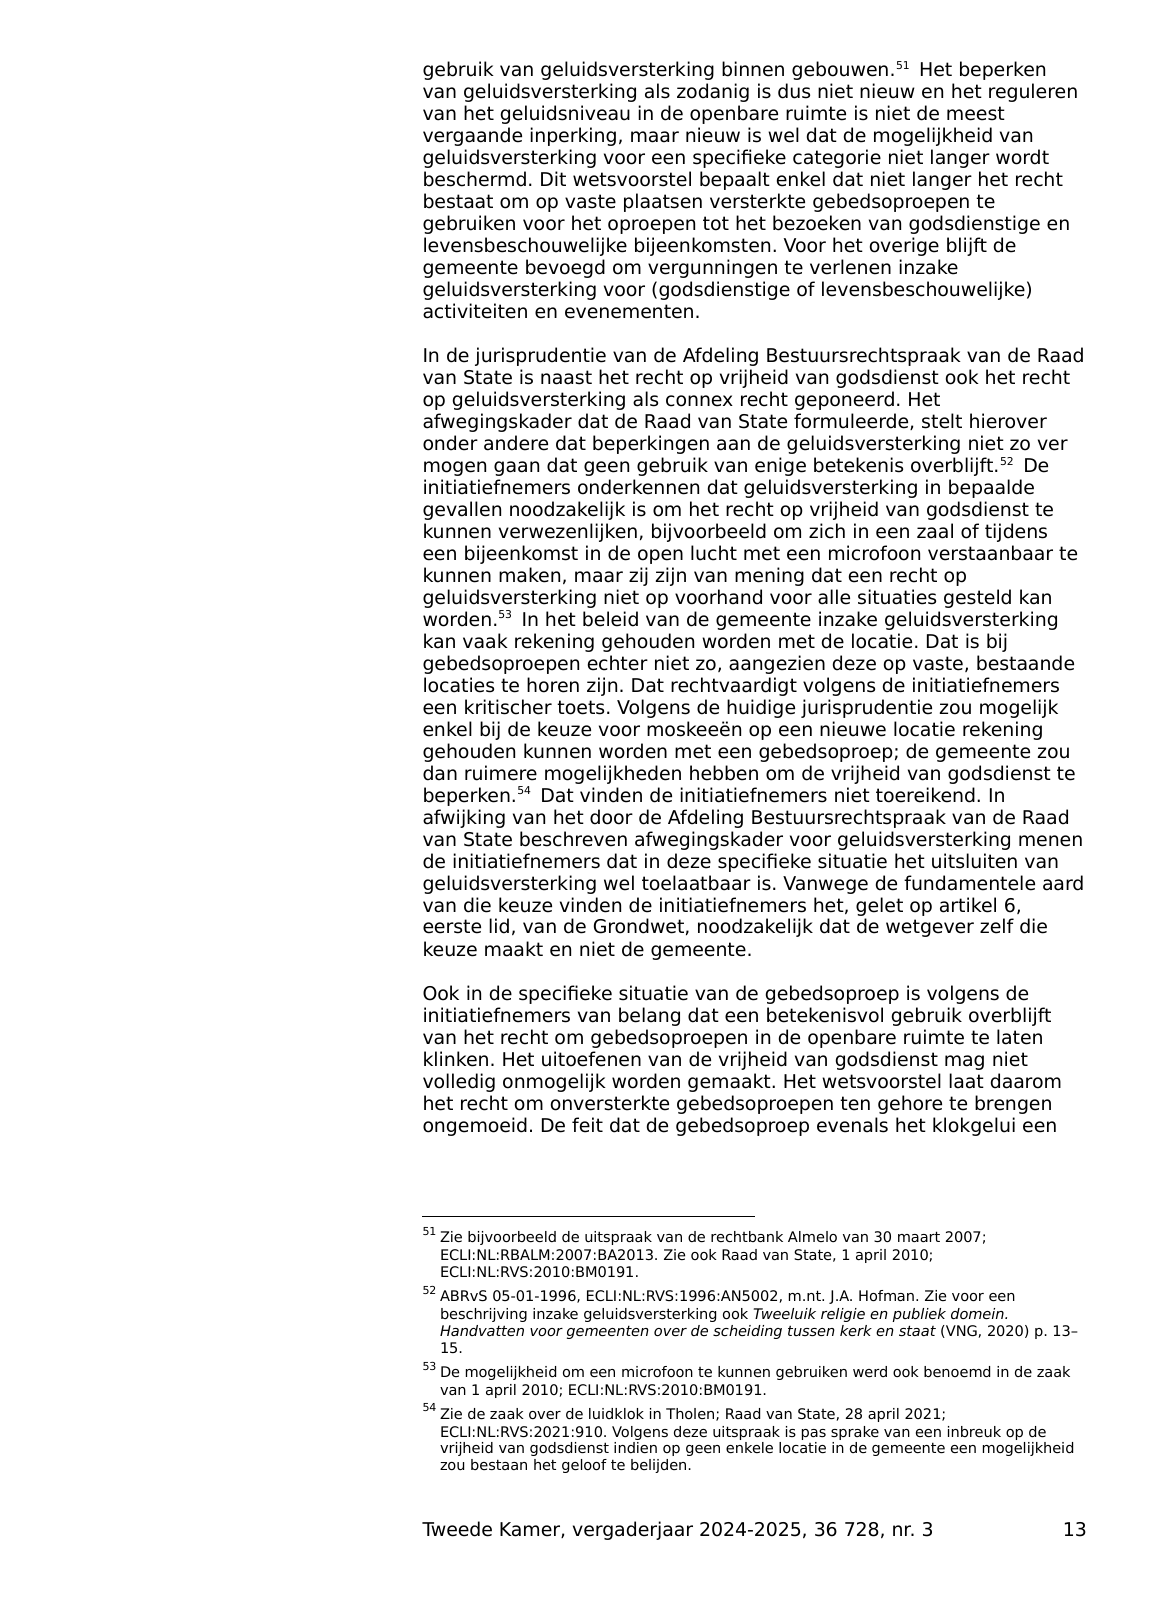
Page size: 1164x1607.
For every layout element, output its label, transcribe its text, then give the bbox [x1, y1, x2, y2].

text ABRvS 05-01-1996, ECLI:NL:RVS:1996:AN5002, m.nt. J.A. Hofman. Zie voor een beschrijving inzake geluidsversterking ook Tweeluik religie en publiek domein. Handvatten voor gemeenten over de scheiding tussen kerk en staat (VNG, 2020) p. 13–15. [422, 1284, 1087, 1357]
text Zie de zaak over de luidklok in Tholen; Raad van State, 28 april 2021; ECLI:NL:RVS:2021:910. Volgens deze uitspraak is pas sprake van een inbreuk op de vrijheid van godsdienst indien op geen enkele locatie in de gemeente een mogelijkheid zou bestaan het geloof te belijden. [422, 1402, 1087, 1474]
text Zie bijvoorbeeld de uitspraak van de rechtbank Almelo van 30 maart 2007; ECLI:NL:RBALM:2007:BA2013. Zie ook Raad van State, 1 april 2010; ECLI:NL:RVS:2010:BM0191. [422, 1225, 1087, 1281]
text Ook in de specifieke situatie van de gebedsoproep is volgens de initiatiefnemers van belang dat een betekenisvol gebruik overblijft van het recht om gebedsoproepen in de openbare ruimte te laten klinken. Het uitoefenen van de vrijheid van godsdienst mag niet volledig onmogelijk worden gemaakt. Het wetsvoorstel laat daarom het recht om onversterkte gebedsoproepen ten gehore te brengen ongemoeid. De feit dat de gebedsoproep evenals het klokgelui een [422, 983, 1087, 1136]
text De mogelijkheid om een microfoon te kunnen gebruiken werd ook benoemd in de zaak van 1 april 2010; ECLI:NL:RVS:2010:BM0191. [422, 1360, 1087, 1399]
text gebruik van geluidsversterking binnen gebouwen. Het beperken van geluidsversterking als zodanig is dus niet nieuw en het reguleren van het geluidsniveau in de openbare ruimte is niet de meest vergaande inperking, maar nieuw is wel dat de mogelijkheid van geluidsversterking voor een specifieke categorie niet langer wordt beschermd. Dit wetsvoorstel bepaalt enkel dat niet langer het recht bestaat om op vaste plaatsen versterkte gebedsoproepen te gebruiken voor het oproepen tot het bezoeken van godsdienstige en levensbeschouwelijke bijeenkomsten. Voor het overige blijft de gemeente bevoegd om vergunningen te verlenen inzake geluidsversterking voor (godsdienstige of levensbeschouwelijke) activiteiten en evenementen. [422, 59, 1087, 323]
text In de jurisprudentie van de Afdeling Bestuursrechtspraak van de Raad van State is naast het recht op vrijheid van godsdienst ook het recht op geluidsversterking als connex recht geponeerd. Het afwegingskader dat de Raad van State formuleerde, stelt hierover onder andere dat beperkingen aan de geluidsversterking niet zo ver mogen gaan dat geen gebruik van enige betekenis overblijft. De initiatiefnemers onderkennen dat geluidsversterking in bepaalde gevallen noodzakelijk is om het recht op vrijheid van godsdienst te kunnen verwezenlijken, bijvoorbeeld om zich in een zaal of tijdens een bijeenkomst in de open lucht met een microfoon verstaanbaar te kunnen maken, maar zij zijn van mening dat een recht op geluidsversterking niet op voorhand voor alle situaties gesteld kan worden. In het beleid van de gemeente inzake geluidsversterking kan vaak rekening gehouden worden met de locatie. Dat is bij gebedsoproepen echter niet zo, aangezien deze op vaste, bestaande locaties te horen zijn. Dat rechtvaardigt volgens de initiatiefnemers een kritischer toets. Volgens de huidige jurisprudentie zou mogelijk enkel bij de keuze voor moskeeën op een nieuwe locatie rekening gehouden kunnen worden met een gebedsoproep; de gemeente zou dan ruimere mogelijkheden hebben om de vrijheid van godsdienst te beperken. Dat vinden de initiatiefnemers niet toereikend. In afwijking van het door de Afdeling Bestuursrechtspraak van de Raad van State beschreven afwegingskader voor geluidsversterking menen de initiatiefnemers dat in deze specifieke situatie het uitsluiten van geluidsversterking wel toelaatbaar is. Vanwege de fundamentele aard van die keuze vinden de initiatiefnemers het, gelet op artikel 6, eerste lid, van de Grondwet, noodzakelijk dat de wetgever zelf die keuze maakt en niet de gemeente. [422, 345, 1087, 960]
